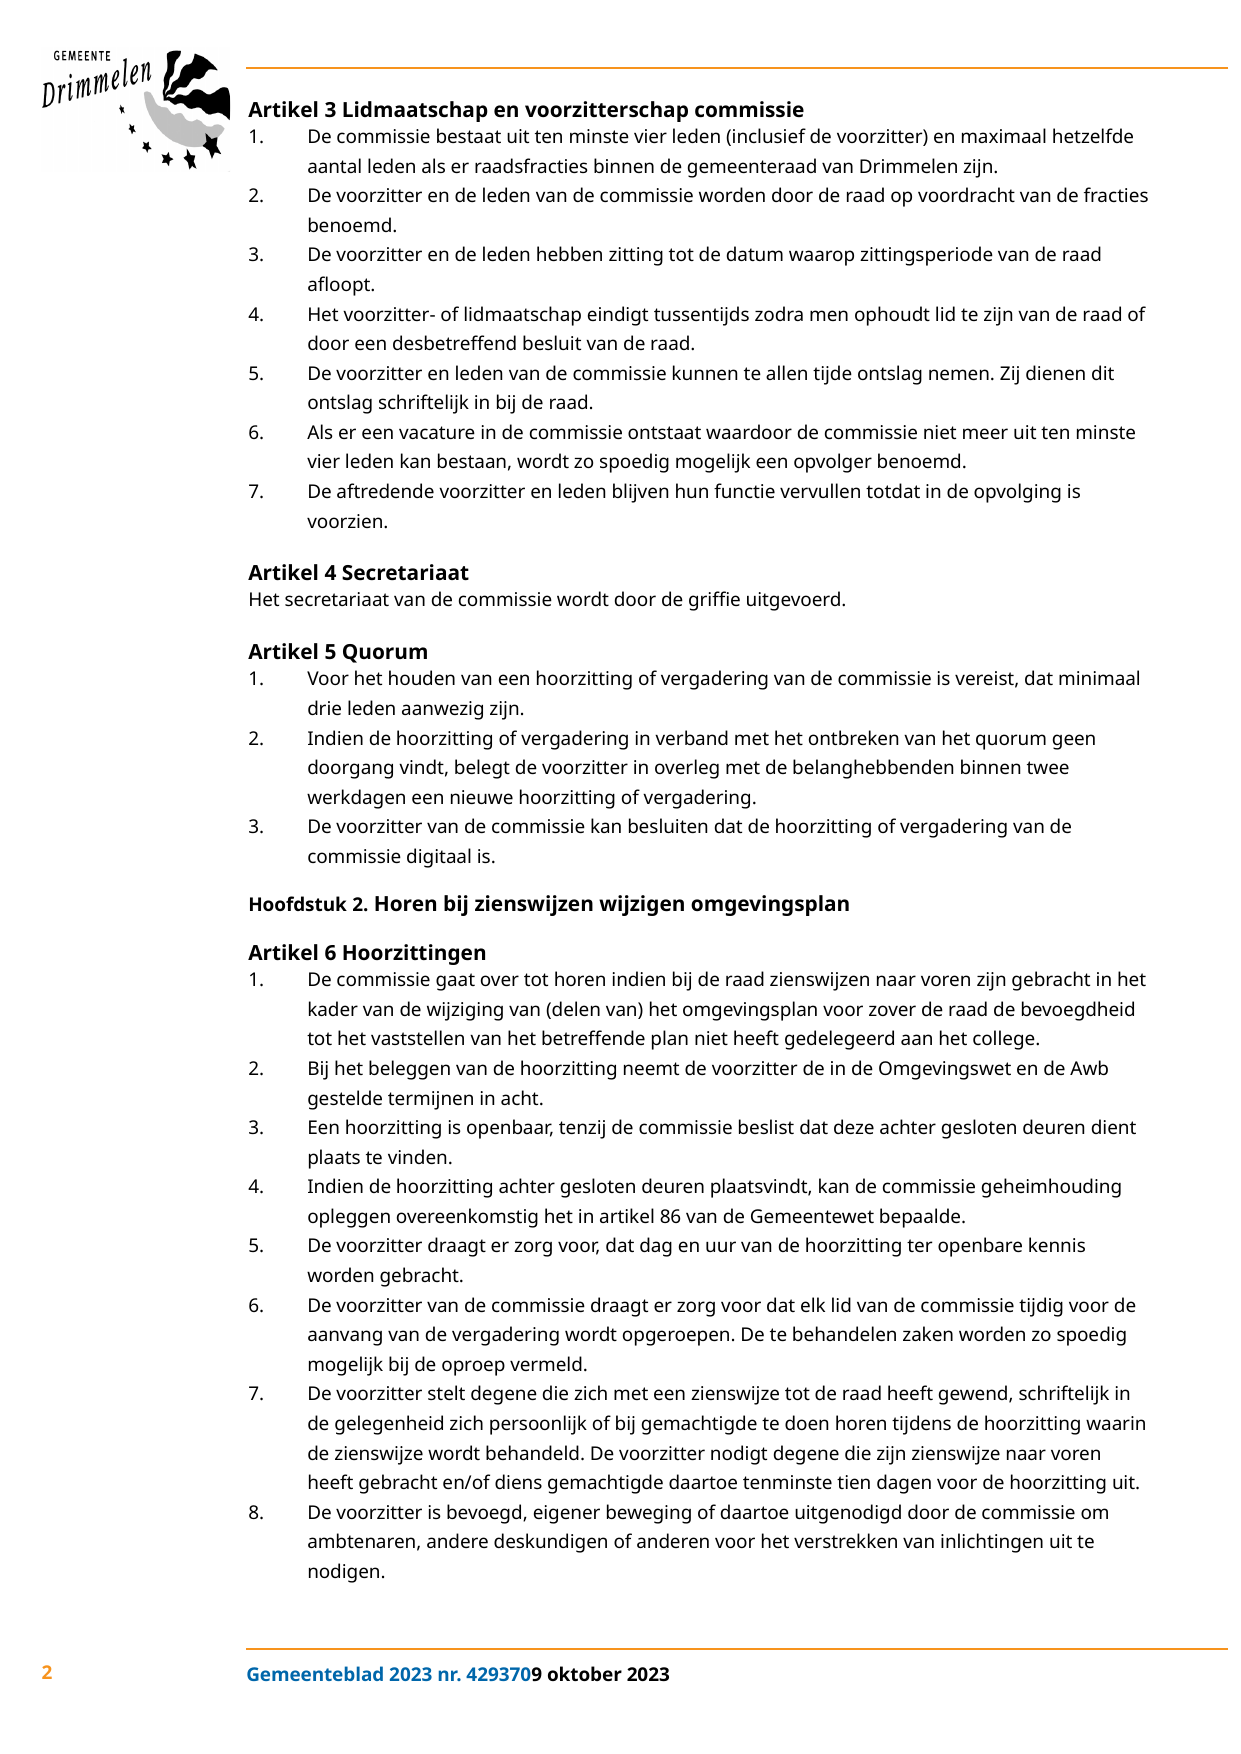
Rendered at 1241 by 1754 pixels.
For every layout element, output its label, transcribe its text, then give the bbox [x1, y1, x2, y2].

list De commissie bestaat uit ten minste vier leden (inclusief de voorzitter) en maximaal hetzelfde aantal leden als er raadsfracties binnen de gemeenteraad van Drimmelen zijn. [248, 123, 1152, 178]
list De voorzitter en de leden hebben zitting tot de datum waarop zittingsperiode van de raad afloopt. [248, 242, 1152, 297]
list Een hoorzitting is openbaar, tenzij de commissie beslist dat deze achter gesloten deuren dient plaats te vinden. [248, 1114, 1152, 1169]
list De voorzitter is bevoegd, eigener beweging of daartoe uitgenodigd door de commissie om ambtenaren, andere deskundigen of anderen voor het verstrekken van inlichtingen uit te nodigen. [248, 1499, 1152, 1584]
text Artikel 4 Secretariaat [248, 558, 1152, 587]
picture [41, 47, 231, 172]
list Voor het houden van een hoorzitting of vergadering van de commissie is vereist, dat minimaal drie leden aanwezig zijn. [248, 666, 1152, 721]
list Indien de hoorzitting achter gesloten deuren plaatsvindt, kan de commissie geheimhouding opleggen overeenkomstig het in artikel 86 van de Gemeentewet bepaalde. [248, 1173, 1152, 1229]
list De voorzitter stelt degene die zich met een zienswijze tot de raad heeft gewend, schriftelijk in de gelegenheid zich persoonlijk of bij gemachtigde te doen horen tijdens de hoorzitting waarin de zienswijze wordt behandeld. De voorzitter nodigt degene die zijn zienswijze naar voren heeft gebracht en/of diens gemachtigde daartoe tenminste tien dagen voor de hoorzitting uit. [248, 1381, 1152, 1495]
text Artikel 5 Quorum [248, 637, 1152, 666]
list De voorzitter van de commissie kan besluiten dat de hoorzitting of vergadering van de commissie digitaal is. [248, 813, 1152, 869]
list De voorzitter van de commissie draagt er zorg voor dat elk lid van de commissie tijdig voor de aanvang van de vergadering wordt opgeroepen. De te behandelen zaken worden zo spoedig mogelijk bij de oproep vermeld. [248, 1292, 1152, 1377]
text Artikel 3 Lidmaatschap en voorzitterschap commissie [248, 95, 1152, 123]
text Artikel 6 Hoorzittingen [248, 938, 1152, 966]
list De voorzitter en de leden van de commissie worden door de raad op voordracht van de fracties benoemd. [248, 182, 1152, 238]
list De commissie gaat over tot horen indien bij de raad zienswijzen naar voren zijn gebracht in het kader van de wijziging van (delen van) het omgevingsplan voor zover de raad de bevoegdheid tot het vaststellen van het betreffende plan niet heeft gedelegeerd aan het college. [248, 966, 1152, 1051]
list Indien de hoorzitting of vergadering in verband met het ontbreken van het quorum geen doorgang vindt, belegt de voorzitter in overleg met de belanghebbenden binnen twee werkdagen een nieuwe hoorzitting of vergadering. [248, 725, 1152, 809]
list De aftredende voorzitter en leden blijven hun functie vervullen totdat in de opvolging is voorzien. [248, 478, 1152, 533]
text Het secretariaat van de commissie wordt door de griffie uitgevoerd. [248, 587, 1152, 612]
list Bij het beleggen van de hoorzitting neemt de voorzitter de in de Omgevingswet en de Awb gestelde termijnen in acht. [248, 1055, 1152, 1110]
list De voorzitter draagt er zorg voor, dat dag en uur van de hoorzitting ter openbare kennis worden gebracht. [248, 1233, 1152, 1288]
list Als er een vacature in de commissie ontstaat waardoor de commissie niet meer uit ten minste vier leden kan bestaan, wordt zo spoedig mogelijk een opvolger benoemd. [248, 419, 1152, 474]
list De voorzitter en leden van de commissie kunnen te allen tijde ontslag nemen. Zij dienen dit ontslag schriftelijk in bij de raad. [248, 360, 1152, 415]
list Het voorzitter- of lidmaatschap eindigt tussentijds zodra men ophoudt lid te zijn van de raad of door een desbetreffend besluit van de raad. [248, 301, 1152, 356]
text Hoofdstuk 2. Horen bij zienswijzen wijzigen omgevingsplan [248, 889, 1152, 917]
